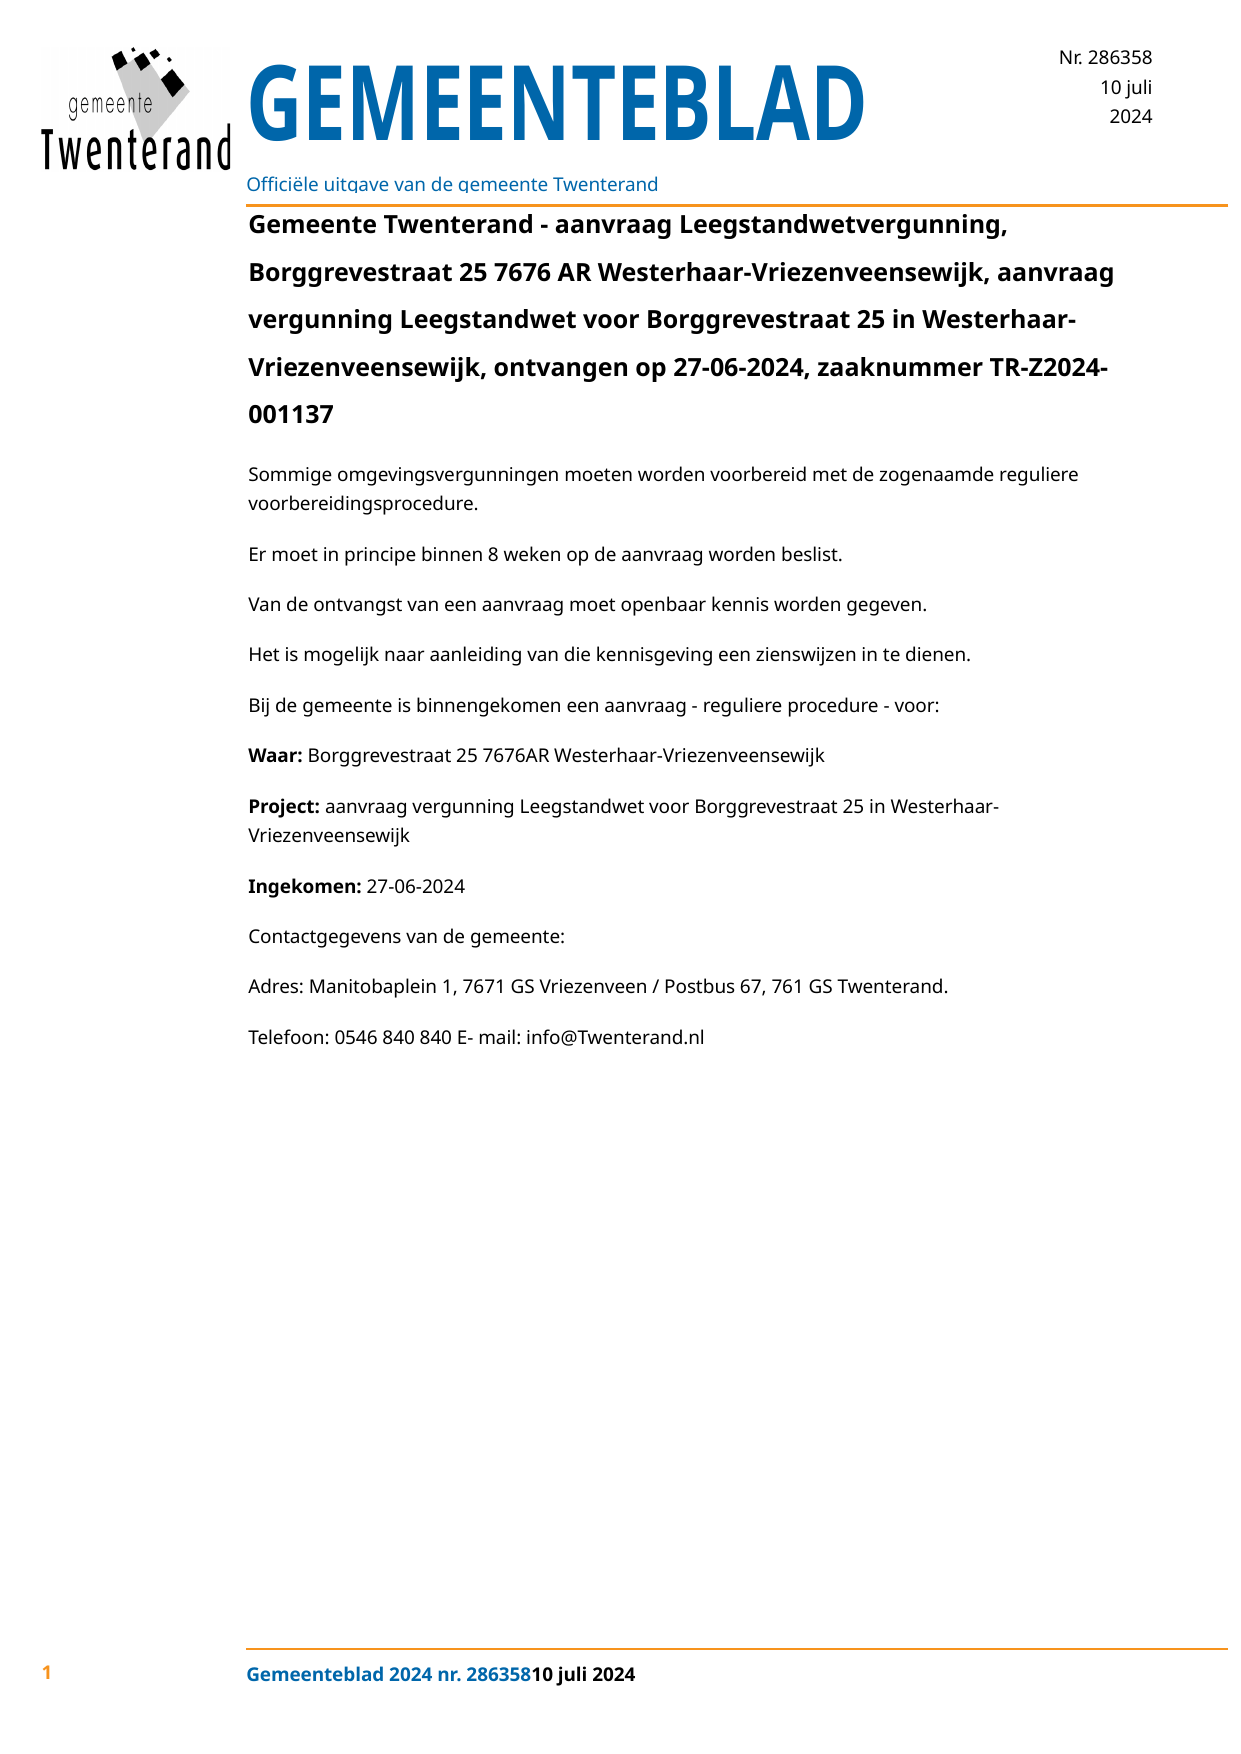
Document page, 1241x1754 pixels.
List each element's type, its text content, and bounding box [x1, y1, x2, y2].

picture [41, 47, 231, 172]
text Gemeente Twenterand - aanvraag Leegstandwetvergunning, Borggrevestraat 25 7676 AR Westerhaar-Vriezenveensewijk, aanvraag vergunning Leegstandwet voor Borggrevestraat 25 in Westerhaar-Vriezenveensewijk, ontvangen op 27-06-2024, zaaknummer TR-Z2024-001137 [248, 207, 1152, 431]
text Project: aanvraag vergunning Leegstandwet voor Borggrevestraat 25 in Westerhaar-Vriezenveensewijk [248, 793, 1152, 848]
text Waar: Borggrevestraat 25 7676AR Westerhaar-Vriezenveensewijk [248, 742, 1152, 768]
text Adres: Manitobaplein 1, 7671 GS Vriezenveen / Postbus 67, 761 GS Twenterand. [248, 974, 1152, 999]
text Het is mogelijk naar aanleiding van die kennisgeving een zienswijzen in te dienen. [248, 642, 1152, 667]
text Er moet in principe binnen 8 weken op de aanvraag worden beslist. [248, 541, 1152, 566]
text Telefoon: 0546 840 840 E- mail: info@Twenterand.nl [248, 1024, 1152, 1050]
text Bij de gemeente is binnengekomen een aanvraag - reguliere procedure - voor: [248, 692, 1152, 718]
text Ingekomen: 27-06-2024 [248, 873, 1152, 898]
text Van de ontvangst van een aanvraag moet openbaar kennis worden gegeven. [248, 591, 1152, 617]
text Sommige omgevingsvergunningen moeten worden voorbereid met de zogenaamde reguliere voorbereidingsprocedure. [248, 461, 1152, 516]
text Contactgegevens van de gemeente: [248, 923, 1152, 949]
